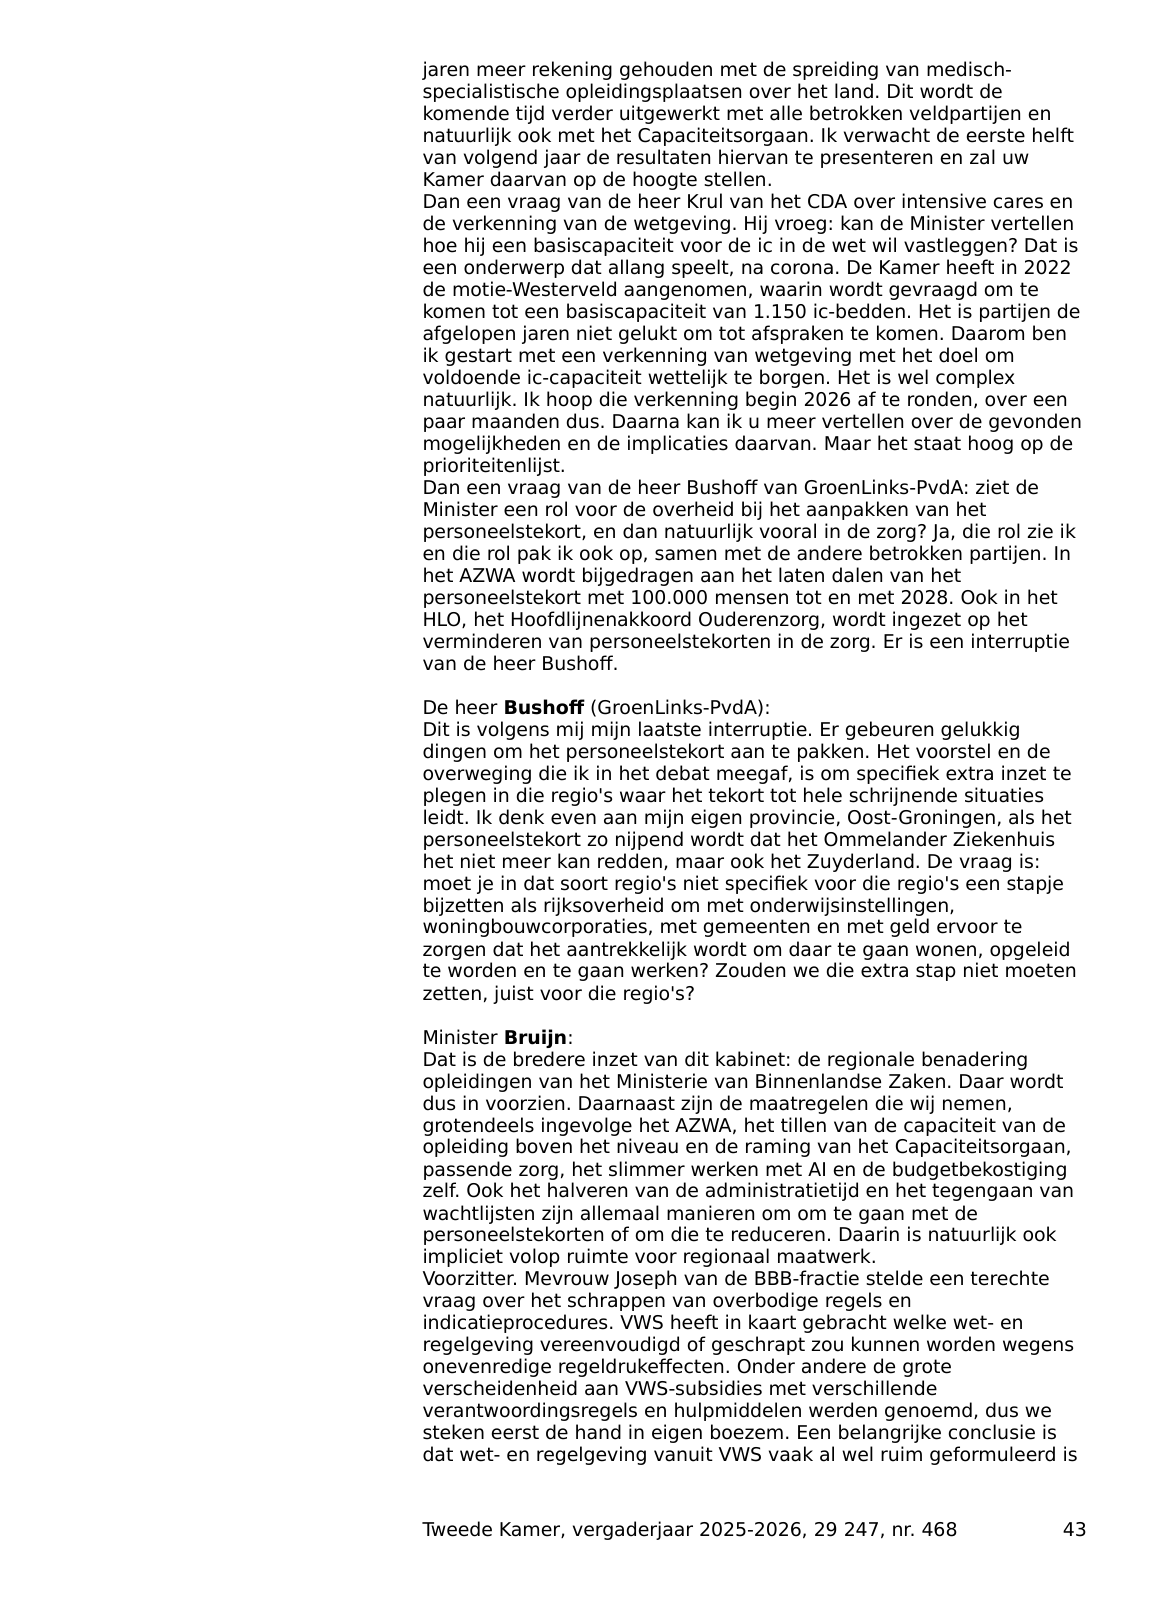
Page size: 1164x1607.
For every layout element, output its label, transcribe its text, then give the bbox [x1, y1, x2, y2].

text jaren meer rekening gehouden met de spreiding van medisch-specialistische opleidingsplaatsen over het land. Dit wordt de komende tijd verder uitgewerkt met alle betrokken veldpartijen en natuurlijk ook met het Capaciteitsorgaan. Ik verwacht de eerste helft van volgend jaar de resultaten hiervan te presenteren en zal uw Kamer daarvan op de hoogte stellen. [422, 59, 1087, 191]
text Dat is de bredere inzet van dit kabinet: de regionale benadering opleidingen van het Ministerie van Binnenlandse Zaken. Daar wordt dus in voorzien. Daarnaast zijn de maatregelen die wij nemen, grotendeels ingevolge het AZWA, het tillen van de capaciteit van de opleiding boven het niveau en de raming van het Capaciteitsorgaan, passende zorg, het slimmer werken met AI en de budgetbekostiging zelf. Ook het halveren van de administratietijd en het tegengaan van wachtlijsten zijn allemaal manieren om om te gaan met de personeelstekorten of om die te reduceren. Daarin is natuurlijk ook impliciet volop ruimte voor regionaal maatwerk. [422, 1048, 1087, 1268]
text Dan een vraag van de heer Krul van het CDA over intensive cares en de verkenning van de wetgeving. Hij vroeg: kan de Minister vertellen hoe hij een basiscapaciteit voor de ic in de wet wil vastleggen? Dat is een onderwerp dat allang speelt, na corona. De Kamer heeft in 2022 de motie-Westerveld aangenomen, waarin wordt gevraagd om te komen tot een basiscapaciteit van 1.150 ic-bedden. Het is partijen de afgelopen jaren niet gelukt om tot afspraken te komen. Daarom ben ik gestart met een verkenning van wetgeving met het doel om voldoende ic-capaciteit wettelijk te borgen. Het is wel complex natuurlijk. Ik hoop die verkenning begin 2026 af te ronden, over een paar maanden dus. Daarna kan ik u meer vertellen over de gevonden mogelijkheden en de implicaties daarvan. Maar het staat hoog op de prioriteitenlijst. [422, 191, 1087, 477]
text Dan een vraag van de heer Bushoff van GroenLinks-PvdA: ziet de Minister een rol voor de overheid bij het aanpakken van het personeelstekort, en dan natuurlijk vooral in de zorg? Ja, die rol zie ik en die rol pak ik ook op, samen met de andere betrokken partijen. In het AZWA wordt bijgedragen aan het laten dalen van het personeelstekort met 100.000 mensen tot en met 2028. Ook in het HLO, het Hoofdlijnenakkoord Ouderenzorg, wordt ingezet op het verminderen van personeelstekorten in de zorg. Er is een interruptie van de heer Bushoff. [422, 477, 1087, 674]
text Minister Bruijn: [422, 1027, 1087, 1048]
text Voorzitter. Mevrouw Joseph van de BBB-fractie stelde een terechte vraag over het schrappen van overbodige regels en indicatieprocedures. VWS heeft in kaart gebracht welke wet- en regelgeving vereenvoudigd of geschrapt zou kunnen worden wegens onevenredige regeldrukeffecten. Onder andere de grote verscheidenheid aan VWS-subsidies met verschillende verantwoordingsregels en hulpmiddelen werden genoemd, dus we steken eerst de hand in eigen boezem. Een belangrijke conclusie is dat wet- en regelgeving vanuit VWS vaak al wel ruim geformuleerd is [422, 1268, 1087, 1466]
text Dit is volgens mij mijn laatste interruptie. Er gebeuren gelukkig dingen om het personeelstekort aan te pakken. Het voorstel en de overweging die ik in het debat meegaf, is om specifiek extra inzet te plegen in die regio's waar het tekort tot hele schrijnende situaties leidt. Ik denk even aan mijn eigen provincie, Oost-Groningen, als het personeelstekort zo nijpend wordt dat het Ommelander Ziekenhuis het niet meer kan redden, maar ook het Zuyderland. De vraag is: moet je in dat soort regio's niet specifiek voor die regio's een stapje bijzetten als rijksoverheid om met onderwijsinstellingen, woningbouwcorporaties, met gemeenten en met geld ervoor te zorgen dat het aantrekkelijk wordt om daar te gaan wonen, opgeleid te worden en te gaan werken? Zouden we die extra stap niet moeten zetten, juist voor die regio's? [422, 719, 1087, 1004]
text De heer Bushoff (GroenLinks-PvdA): [422, 697, 1087, 719]
